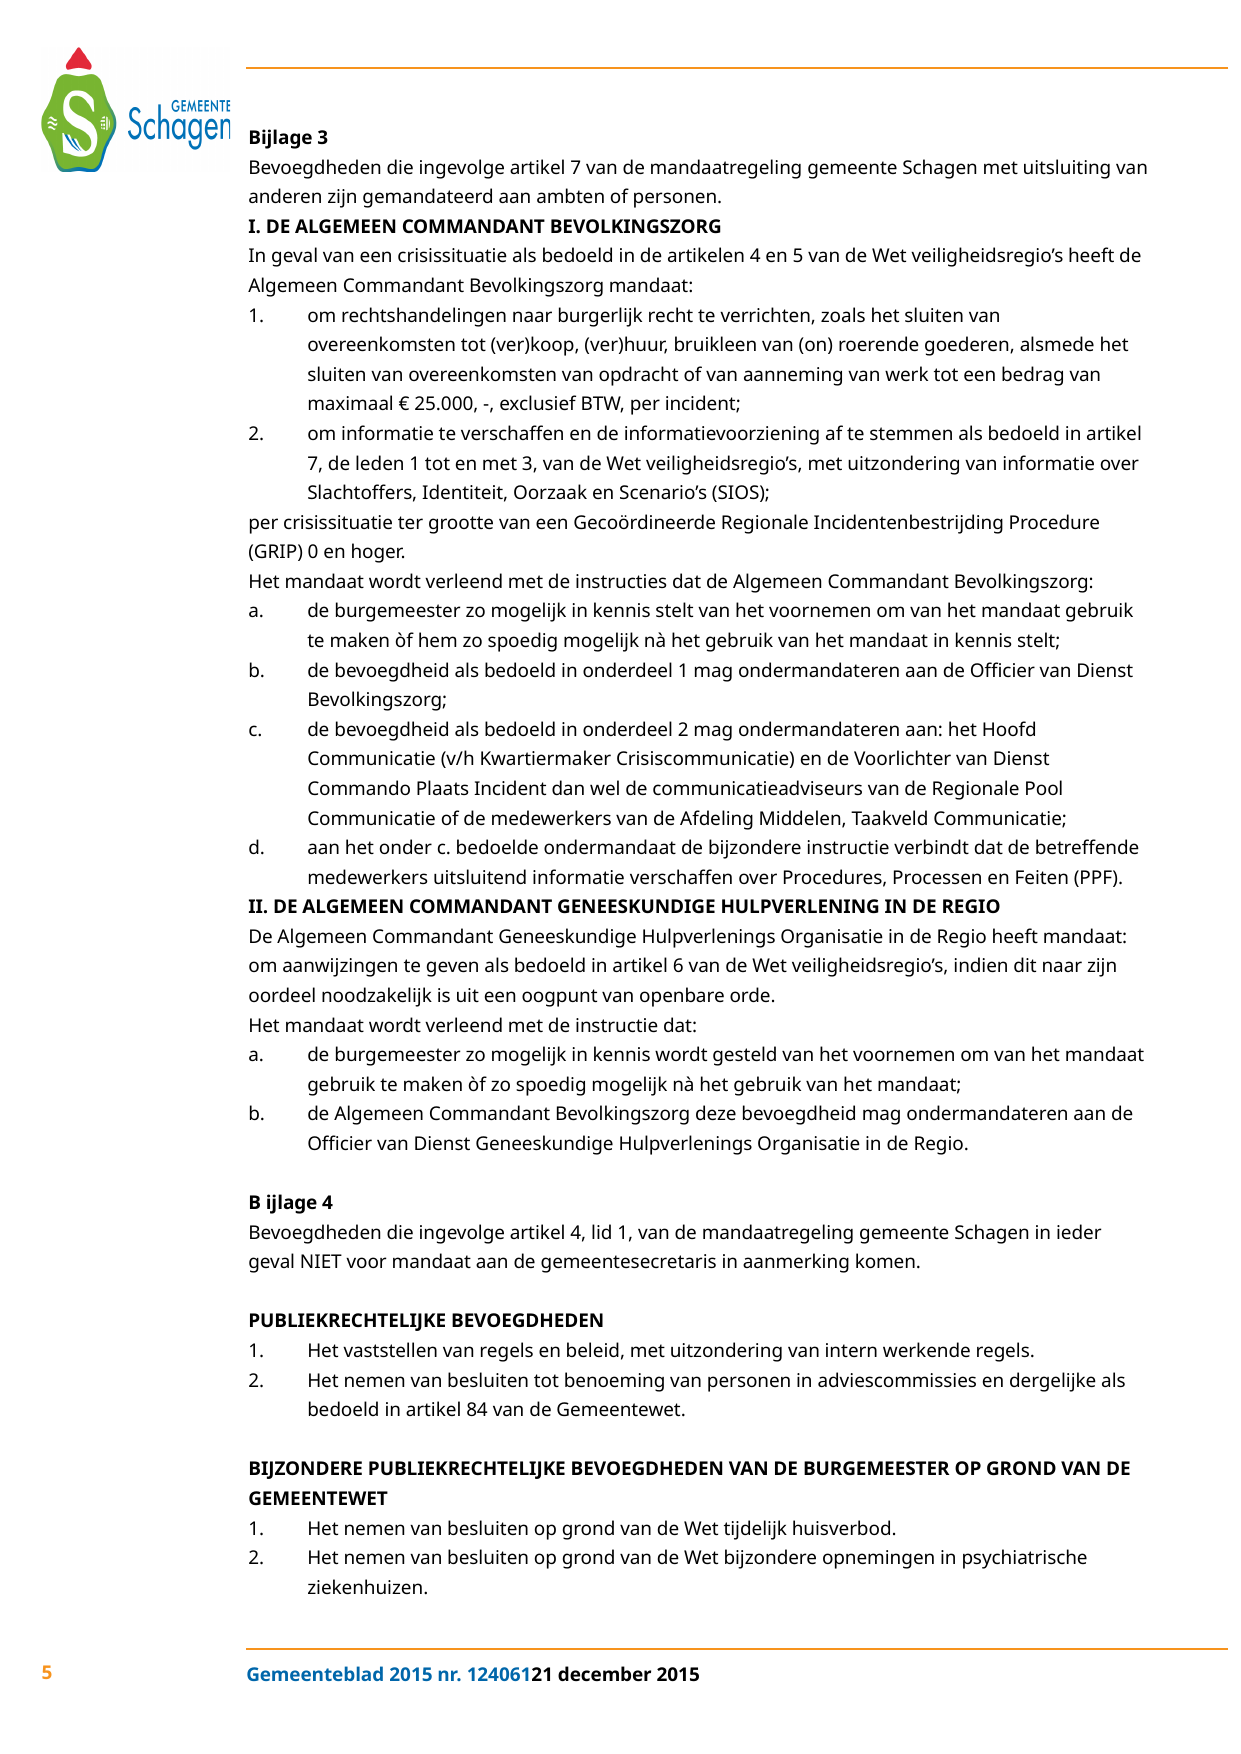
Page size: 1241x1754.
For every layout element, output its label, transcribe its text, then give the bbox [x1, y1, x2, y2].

text Bevoegdheden die ingevolge artikel 4, lid 1, van de mandaatregeling gemeente Schagen in ieder geval NIET voor mandaat aan de gemeentesecretaris in aanmerking komen. [248, 1219, 1152, 1274]
text B ijlage 4 [248, 1189, 1152, 1215]
text Het mandaat wordt verleend met de instructie dat: [248, 1012, 1152, 1038]
picture [41, 47, 231, 172]
list Het nemen van besluiten op grond van de Wet bijzondere opnemingen in psychiatrische ziekenhuizen. [248, 1544, 1152, 1600]
list de burgemeester zo mogelijk in kennis wordt gesteld van het voornemen om van het mandaat gebruik te maken òf zo spoedig mogelijk nà het gebruik van het mandaat; [248, 1041, 1152, 1097]
list om informatie te verschaffen en de informatievoorziening af te stemmen als bedoeld in artikel 7, de leden 1 tot en met 3, van de Wet veiligheidsregio’s, met uitzondering van informatie over Slachtoffers, Identiteit, Oorzaak en Scenario’s (SIOS); [248, 420, 1152, 505]
text II. DE ALGEMEEN COMMANDANT GENEESKUNDIGE HULPVERLENING IN DE REGIO [248, 893, 1152, 919]
list de burgemeester zo mogelijk in kennis stelt van het voornemen om van het mandaat gebruik te maken òf hem zo spoedig mogelijk nà het gebruik van het mandaat in kennis stelt; [248, 598, 1152, 653]
text BIJZONDERE PUBLIEKRECHTELIJKE BEVOEGDHEDEN VAN DE BURGEMEESTER OP GROND VAN DE GEMEENTEWET [248, 1456, 1152, 1511]
text I. DE ALGEMEEN COMMANDANT BEVOLKINGSZORG [248, 213, 1152, 239]
list Het nemen van besluiten op grond van de Wet tijdelijk huisverbod. [248, 1515, 1152, 1541]
list Het nemen van besluiten tot benoeming van personen in adviescommissies en dergelijke als bedoeld in artikel 84 van de Gemeentewet. [248, 1367, 1152, 1422]
list aan het onder c. bedoelde ondermandaat de bijzondere instructie verbindt dat de betreffende medewerkers uitsluitend informatie verschaffen over Procedures, Processen en Feiten (PPF). [248, 834, 1152, 890]
text In geval van een crisissituatie als bedoeld in de artikelen 4 en 5 van de Wet veiligheidsregio’s heeft de Algemeen Commandant Bevolkingszorg mandaat: [248, 243, 1152, 298]
text Bevoegdheden die ingevolge artikel 7 van de mandaatregeling gemeente Schagen met uitsluiting van anderen zijn gemandateerd aan ambten of personen. [248, 154, 1152, 209]
text om aanwijzingen te geven als bedoeld in artikel 6 van de Wet veiligheidsregio’s, indien dit naar zijn oordeel noodzakelijk is uit een oogpunt van openbare orde. [248, 953, 1152, 1008]
list Het vaststellen van regels en beleid, met uitzondering van intern werkende regels. [248, 1337, 1152, 1363]
text Bijlage 3 [248, 124, 1152, 150]
text De Algemeen Commandant Geneeskundige Hulpverlenings Organisatie in de Regio heeft mandaat: [248, 923, 1152, 949]
text Het mandaat wordt verleend met de instructies dat de Algemeen Commandant Bevolkingszorg: [248, 568, 1152, 594]
text per crisissituatie ter grootte van een Gecoördineerde Regionale Incidentenbestrijding Procedure (GRIP) 0 en hoger. [248, 509, 1152, 564]
list om rechtshandelingen naar burgerlijk recht te verrichten, zoals het sluiten van overeenkomsten tot (ver)koop, (ver)huur, bruikleen van (on) roerende goederen, alsmede het sluiten van overeenkomsten van opdracht of van aanneming van werk tot een bedrag van maximaal € 25.000, -, exclusief BTW, per incident; [248, 302, 1152, 416]
list de Algemeen Commandant Bevolkingszorg deze bevoegdheid mag ondermandateren aan de Officier van Dienst Geneeskundige Hulpverlenings Organisatie in de Regio. [248, 1101, 1152, 1156]
list de bevoegdheid als bedoeld in onderdeel 2 mag ondermandateren aan: het Hoofd Communicatie (v/h Kwartiermaker Crisiscommunicatie) en de Voorlichter van Dienst Commando Plaats Incident dan wel de communicatieadviseurs van de Regionale Pool Communicatie of de medewerkers van de Afdeling Middelen, Taakveld Communicatie; [248, 716, 1152, 831]
list de bevoegdheid als bedoeld in onderdeel 1 mag ondermandateren aan de Officier van Dienst Bevolkingszorg; [248, 657, 1152, 712]
text PUBLIEKRECHTELIJKE BEVOEGDHEDEN [248, 1308, 1152, 1333]
